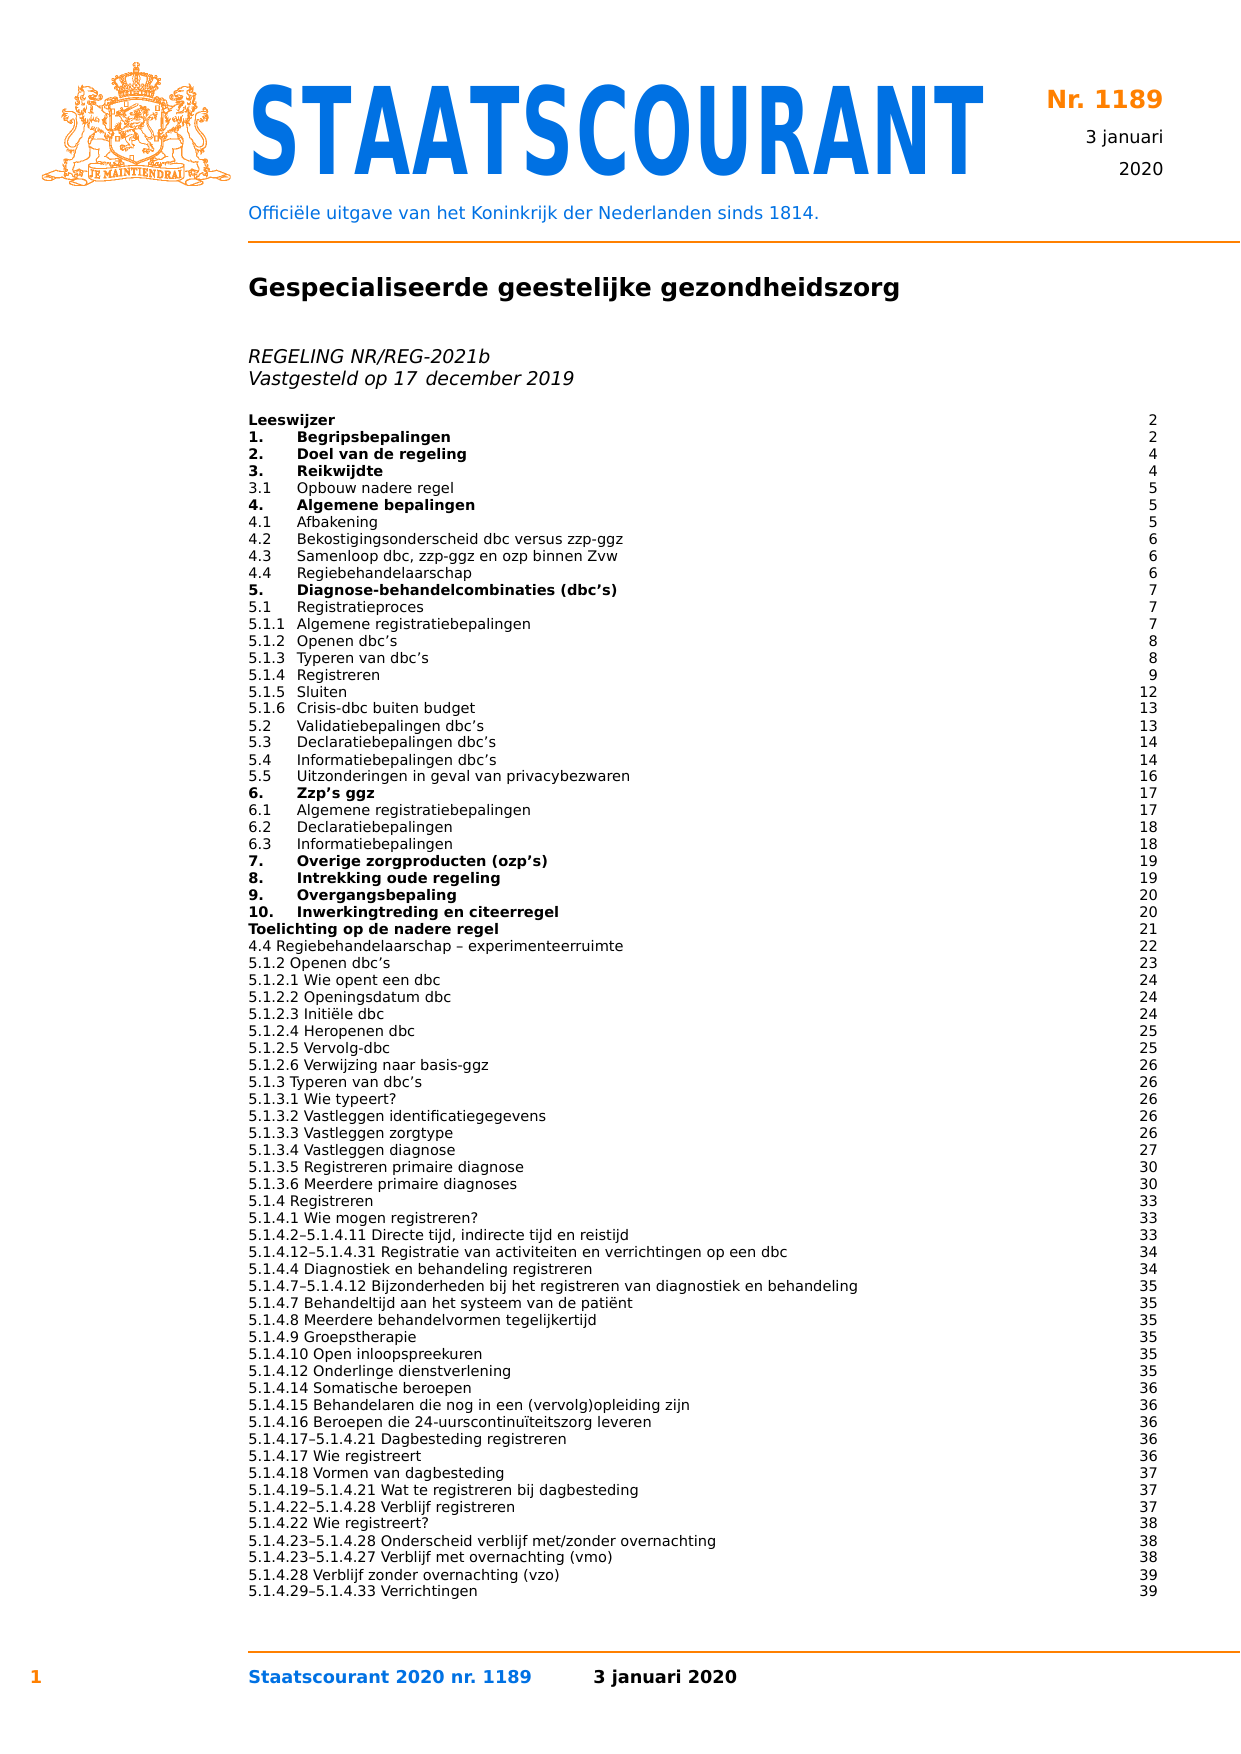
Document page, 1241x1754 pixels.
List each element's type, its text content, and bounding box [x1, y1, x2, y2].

table_cell 7 [1106, 582, 1163, 598]
table_cell 19 [1106, 870, 1163, 887]
table_cell 5.1.4.9 Groepstherapie [248, 1329, 1106, 1346]
table_cell 5.4 [248, 751, 291, 768]
table_cell 5.1.6 [248, 700, 291, 717]
table_cell 5.1.2.3 Initiële dbc [248, 1006, 1106, 1023]
table_cell 4.1 [248, 514, 291, 531]
table_cell 14 [1106, 751, 1163, 768]
table_header [25, 62, 248, 241]
table_cell 4.4 [248, 565, 291, 582]
table_header Leeswijzer [248, 412, 1106, 429]
table_cell 5.1.4.18 Vormen van dagbesteding [248, 1465, 1106, 1481]
table_cell 3 januari [998, 121, 1240, 153]
table_cell 3. [248, 463, 291, 480]
table_cell Begripsbepalingen [291, 429, 1106, 446]
table_cell 7 [1106, 616, 1163, 632]
table_cell 2 [1106, 429, 1163, 446]
table_cell 5.1.2.1 Wie opent een dbc [248, 972, 1106, 989]
table_cell 4 [1106, 446, 1163, 463]
table_cell Algemene registratiebepalingen [291, 802, 1106, 819]
table_cell Overige zorgproducten (ozp’s) [291, 853, 1106, 870]
table_cell 2020 [998, 153, 1240, 203]
table_cell Afbakening [291, 514, 1106, 531]
table_cell 5 [1106, 497, 1163, 514]
table_cell 9 [1106, 666, 1163, 683]
table_cell 5.1.3.3 Vastleggen zorgtype [248, 1125, 1106, 1142]
table_cell 24 [1106, 972, 1163, 989]
table_cell 18 [1106, 836, 1163, 853]
text REGELING NR/REG-2021b [248, 346, 1163, 368]
table_cell 5.1.4.23–5.1.4.28 Onderscheid verblijf met/zonder overnachting [248, 1533, 1106, 1549]
table_cell 5.1.4.1 Wie mogen registreren? [248, 1210, 1106, 1227]
table_cell 5.1.2 Openen dbc’s [248, 955, 1106, 972]
table_cell 18 [1106, 819, 1163, 836]
table_cell 5.1.2.6 Verwijzing naar basis-ggz [248, 1057, 1106, 1074]
table_cell 5.1.4.4 Diagnostiek en behandeling registreren [248, 1261, 1106, 1278]
table_cell Algemene registratiebepalingen [291, 616, 1106, 632]
table_cell 4. [248, 497, 291, 514]
table_cell 13 [1106, 718, 1163, 734]
table_cell 5.1.4 [248, 666, 291, 683]
table_cell 5.1.3 Typeren van dbc’s [248, 1074, 1106, 1091]
table_cell 5.3 [248, 734, 291, 751]
table_cell 5.1.4.7 Behandeltijd aan het systeem van de patiënt [248, 1295, 1106, 1312]
table_cell Sluiten [291, 684, 1106, 700]
table_cell 5.1.4.22–5.1.4.28 Verblijf registreren [248, 1499, 1106, 1515]
table_cell Informatiebepalingen dbc’s [291, 751, 1106, 768]
table_cell 5.1.2.5 Vervolg-dbc [248, 1040, 1106, 1057]
table_cell 5.1.4 Registreren [248, 1193, 1106, 1210]
table_cell 5.1.4.29–5.1.4.33 Verrichtingen [248, 1583, 1106, 1600]
table_cell 20 [1106, 887, 1163, 904]
table_cell 5.1.4.8 Meerdere behandelvormen tegelijkertijd [248, 1312, 1106, 1329]
table_cell 5.1.4.23–5.1.4.27 Verblijf met overnachting (vmo) [248, 1549, 1106, 1566]
table_cell 6 [1106, 548, 1163, 564]
table_cell 35 [1106, 1278, 1163, 1295]
table_cell 5.2 [248, 718, 291, 734]
table_cell 5 [1106, 480, 1163, 497]
table_cell 34 [1106, 1244, 1163, 1261]
table_cell Toelichting op de nadere regel [248, 921, 1106, 938]
table_cell 22 [1106, 938, 1163, 955]
table_cell 5.1.3.1 Wie typeert? [248, 1091, 1106, 1108]
table_cell Intrekking oude regeling [291, 870, 1106, 887]
table_cell 5.1.4.19–5.1.4.21 Wat te registreren bij dagbesteding [248, 1481, 1106, 1498]
table_cell Officiële uitgave van het Koninkrijk der Nederlanden sinds 1814. [248, 203, 1240, 241]
table_cell 30 [1106, 1176, 1163, 1193]
table_cell 5.1.4.2–5.1.4.11 Directe tijd, indirecte tijd en reistijd [248, 1227, 1106, 1244]
table_cell 4.4 Regiebehandelaarschap – experimenteerruimte [248, 938, 1106, 955]
table_cell 5.1.4.17 Wie registreert [248, 1448, 1106, 1464]
table_cell 5.1.2.4 Heropenen dbc [248, 1023, 1106, 1040]
table_cell 36 [1106, 1414, 1163, 1431]
table_cell 36 [1106, 1380, 1163, 1397]
table_cell 5.1.4.14 Somatische beroepen [248, 1380, 1106, 1397]
table_cell Openen dbc’s [291, 633, 1106, 649]
table_cell 5.1.4.17–5.1.4.21 Dagbesteding registreren [248, 1431, 1106, 1447]
table_cell 5.5 [248, 768, 291, 785]
table_cell 7. [248, 853, 291, 870]
table_cell 5.1.1 [248, 616, 291, 632]
text Vastgesteld op 17 december 2019 [248, 368, 1163, 390]
table_cell 4.2 [248, 531, 291, 548]
table_cell 6 [1106, 565, 1163, 582]
table_cell 17 [1106, 785, 1163, 802]
table_cell 16 [1106, 768, 1163, 785]
table_cell Validatiebepalingen dbc’s [291, 718, 1106, 734]
table_cell Algemene bepalingen [291, 497, 1106, 514]
table_header 2 [1106, 412, 1163, 429]
table_cell 5.1.4.12 Onderlinge dienstverlening [248, 1363, 1106, 1379]
table_cell 35 [1106, 1329, 1163, 1346]
table_cell 26 [1106, 1091, 1163, 1108]
table_cell Opbouw nadere regel [291, 480, 1106, 497]
table_cell 24 [1106, 989, 1163, 1006]
table_cell 5.1.3.2 Vastleggen identificatiegegevens [248, 1108, 1106, 1125]
table_cell Inwerkingtreding en citeerregel [291, 904, 1106, 921]
table_cell 25 [1106, 1023, 1163, 1040]
table_cell 33 [1106, 1227, 1163, 1244]
table_cell 4 [1106, 463, 1163, 480]
table_cell 20 [1106, 904, 1163, 921]
table_cell 6.3 [248, 836, 291, 853]
table_cell 36 [1106, 1431, 1163, 1447]
table_cell 3.1 [248, 480, 291, 497]
table_cell 1. [248, 429, 291, 446]
table_cell 8. [248, 870, 291, 887]
table_cell Doel van de regeling [291, 446, 1106, 463]
table_cell 5.1.5 [248, 684, 291, 700]
table_cell 5. [248, 582, 291, 598]
table_cell 10. [248, 904, 291, 921]
table_cell 17 [1106, 802, 1163, 819]
table_cell 5.1.2 [248, 633, 291, 649]
table_cell Declaratiebepalingen dbc’s [291, 734, 1106, 751]
table_cell 5.1.2.2 Openingsdatum dbc [248, 989, 1106, 1006]
table_cell 12 [1106, 684, 1163, 700]
table_cell 8 [1106, 650, 1163, 666]
table_cell 38 [1106, 1549, 1163, 1566]
table_cell 5.1.4.22 Wie registreert? [248, 1515, 1106, 1532]
table_cell 8 [1106, 633, 1163, 649]
table_cell Typeren van dbc’s [291, 650, 1106, 666]
table_header STAATSCOURANT [248, 62, 998, 203]
table_cell Registreren [291, 666, 1106, 683]
table_cell 34 [1106, 1261, 1163, 1278]
table_cell 26 [1106, 1125, 1163, 1142]
table_cell 6 [1106, 531, 1163, 548]
table_cell 5.1.3.6 Meerdere primaire diagnoses [248, 1176, 1106, 1193]
table_cell 5.1.4.16 Beroepen die 24-uurscontinuïteitszorg leveren [248, 1414, 1106, 1431]
table_cell 5.1.4.15 Behandelaren die nog in een (vervolg)opleiding zijn [248, 1397, 1106, 1413]
table_cell 36 [1106, 1448, 1163, 1464]
table_cell 26 [1106, 1057, 1163, 1074]
table_cell 37 [1106, 1465, 1163, 1481]
table_cell 5 [1106, 514, 1163, 531]
table_header Nr. 1189 [998, 62, 1240, 121]
table_cell 5.1.3.4 Vastleggen diagnose [248, 1142, 1106, 1159]
table_cell 35 [1106, 1346, 1163, 1363]
table_cell 13 [1106, 700, 1163, 717]
table_cell 38 [1106, 1515, 1163, 1532]
table_cell 38 [1106, 1533, 1163, 1549]
table_cell 2. [248, 446, 291, 463]
table_cell Diagnose-behandelcombinaties (dbc’s) [291, 582, 1106, 598]
table_cell Zzp’s ggz [291, 785, 1106, 802]
table_cell 35 [1106, 1312, 1163, 1329]
table_cell Overgangsbepaling [291, 887, 1106, 904]
table_cell 5.1.4.12–5.1.4.31 Registratie van activiteiten en verrichtingen op een dbc [248, 1244, 1106, 1261]
picture [41, 62, 231, 186]
table_cell 19 [1106, 853, 1163, 870]
table_cell 30 [1106, 1159, 1163, 1176]
table_cell 37 [1106, 1499, 1163, 1515]
table_cell Reikwijdte [291, 463, 1106, 480]
table_cell 5.1.4.10 Open inloopspreekuren [248, 1346, 1106, 1363]
table_cell 5.1.3 [248, 650, 291, 666]
table_cell 6. [248, 785, 291, 802]
table_cell 39 [1106, 1583, 1163, 1600]
table_cell 35 [1106, 1363, 1163, 1379]
table_cell Bekostigingsonderscheid dbc versus zzp-ggz [291, 531, 1106, 548]
table_cell 26 [1106, 1108, 1163, 1125]
table_cell 35 [1106, 1295, 1163, 1312]
table_cell 7 [1106, 599, 1163, 616]
table_cell 5.1.3.5 Registreren primaire diagnose [248, 1159, 1106, 1176]
table_cell Informatiebepalingen [291, 836, 1106, 853]
subtitle Gespecialiseerde geestelijke gezondheidszorg [248, 273, 1163, 302]
table_cell 36 [1106, 1397, 1163, 1413]
table_cell Regiebehandelaarschap [291, 565, 1106, 582]
table_cell 24 [1106, 1006, 1163, 1023]
table_cell Declaratiebepalingen [291, 819, 1106, 836]
table_cell 14 [1106, 734, 1163, 751]
table_cell 21 [1106, 921, 1163, 938]
table_cell 23 [1106, 955, 1163, 972]
table_cell 33 [1106, 1193, 1163, 1210]
table_cell 9. [248, 887, 291, 904]
table_cell 26 [1106, 1074, 1163, 1091]
table_cell 6.1 [248, 802, 291, 819]
table_cell 6.2 [248, 819, 291, 836]
table_cell Crisis-dbc buiten budget [291, 700, 1106, 717]
table_cell Registratieproces [291, 599, 1106, 616]
table_cell 5.1.4.7–5.1.4.12 Bijzonderheden bij het registreren van diagnostiek en behandeling [248, 1278, 1106, 1295]
table_cell 4.3 [248, 548, 291, 564]
table_cell Samenloop dbc, zzp-ggz en ozp binnen Zvw [291, 548, 1106, 564]
table_cell 37 [1106, 1481, 1163, 1498]
table_cell 39 [1106, 1566, 1163, 1583]
table_cell 33 [1106, 1210, 1163, 1227]
table_cell 5.1.4.28 Verblijf zonder overnachting (vzo) [248, 1566, 1106, 1583]
table_cell 25 [1106, 1040, 1163, 1057]
table_cell Uitzonderingen in geval van privacybezwaren [291, 768, 1106, 785]
table_cell 5.1 [248, 599, 291, 616]
table_cell 27 [1106, 1142, 1163, 1159]
